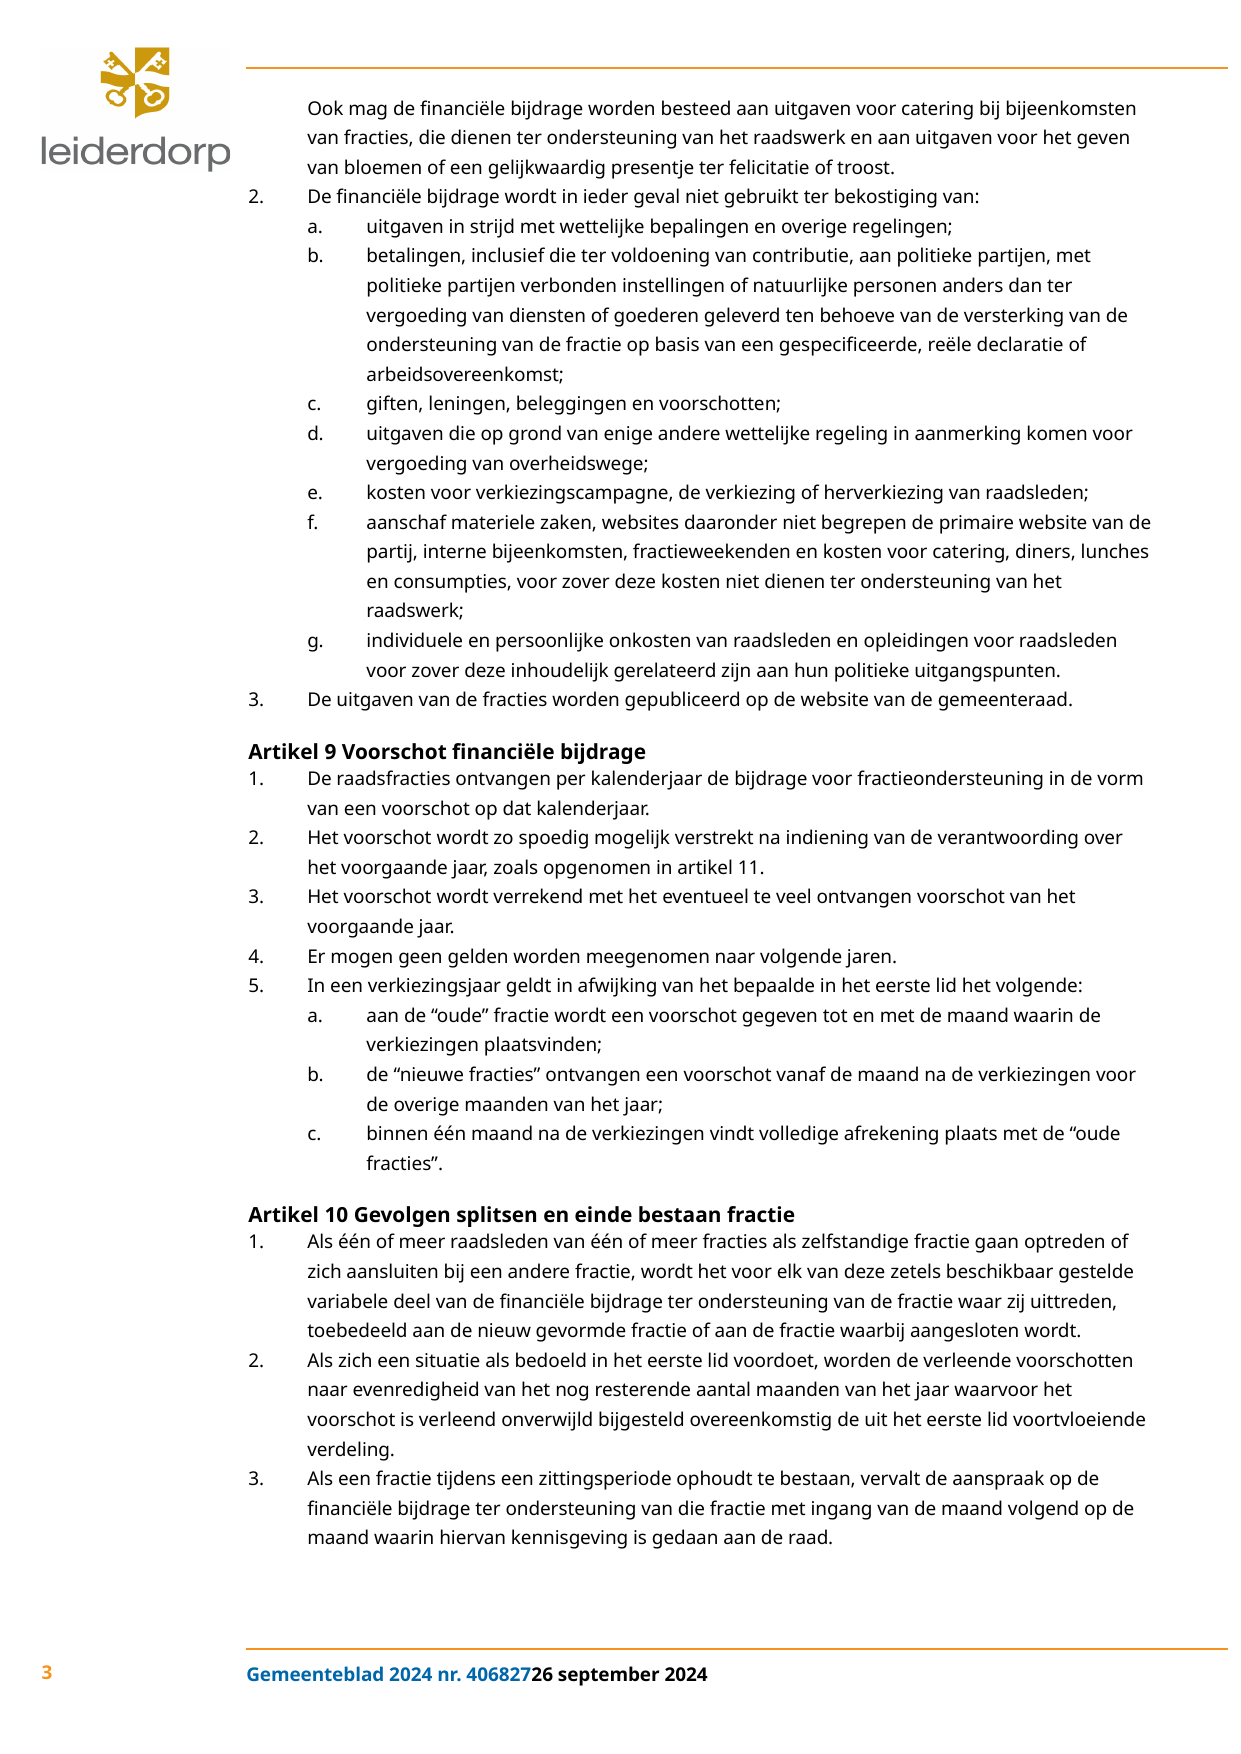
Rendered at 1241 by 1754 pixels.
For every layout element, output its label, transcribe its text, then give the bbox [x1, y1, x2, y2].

list betalingen, inclusief die ter voldoening van contributie, aan politieke partijen, met politieke partijen verbonden instellingen of natuurlijke personen anders dan ter vergoeding van diensten of goederen geleverd ten behoeve van de versterking van de ondersteuning van de fractie op basis van een gespecificeerde, reële declaratie of arbeidsovereenkomst; [307, 243, 1152, 387]
list Er mogen geen gelden worden meegenomen naar volgende jaren. [248, 943, 1152, 968]
list aan de “oude” fractie wordt een voorschot gegeven tot en met de maand waarin de verkiezingen plaatsvinden; [307, 1002, 1152, 1057]
list De financiële bijdrage wordt in ieder geval niet gebruikt ter bekostiging van: [248, 183, 1152, 209]
list Als één of meer raadsleden van één of meer fracties als zelfstandige fractie gaan optreden of zich aansluiten bij een andere fractie, wordt het voor elk van deze zetels beschikbaar gestelde variabele deel van de financiële bijdrage ter ondersteuning van de fractie waar zij uittreden, toebedeeld aan de nieuw gevormde fractie of aan de fractie waarbij aangesloten wordt. [248, 1229, 1152, 1343]
list De raadsfracties ontvangen per kalenderjaar de bijdrage voor fractieondersteuning in de vorm van een voorschot op dat kalenderjaar. [248, 765, 1152, 821]
picture [41, 47, 231, 172]
list Het voorschot wordt zo spoedig mogelijk verstrekt na indiening van de verantwoording over het voorgaande jaar, zoals opgenomen in artikel 11. [248, 824, 1152, 880]
list aanschaf materiele zaken, websites daaronder niet begrepen de primaire website van de partij, interne bijeenkomsten, fractieweekenden en kosten voor catering, diners, lunches en consumpties, voor zover deze kosten niet dienen ter ondersteuning van het raadswerk; [307, 509, 1152, 623]
list De uitgaven van de fracties worden gepubliceerd op de website van de gemeenteraad. [248, 686, 1152, 712]
list Als een fractie tijdens een zittingsperiode ophoudt te bestaan, vervalt de aanspraak op de financiële bijdrage ter ondersteuning van die fractie met ingang van de maand volgend op de maand waarin hiervan kennisgeving is gedaan aan de raad. [248, 1465, 1152, 1550]
list Het voorschot wordt verrekend met het eventueel te veel ontvangen voorschot van het voorgaande jaar. [248, 884, 1152, 939]
list uitgaven in strijd met wettelijke bepalingen en overige regelingen; [307, 213, 1152, 239]
list Ook mag de financiële bijdrage worden besteed aan uitgaven voor catering bij bijeenkomsten van fracties, die dienen ter ondersteuning van het raadswerk en aan uitgaven voor het geven van bloemen of een gelijkwaardig presentje ter felicitatie of troost. [248, 95, 1152, 180]
text Artikel 10 Gevolgen splitsen en einde bestaan fractie [248, 1200, 1152, 1229]
list Als zich een situatie als bedoeld in het eerste lid voordoet, worden de verleende voorschotten naar evenredigheid van het nog resterende aantal maanden van het jaar waarvoor het voorschot is verleend onverwijld bijgesteld overeenkomstig de uit het eerste lid voortvloeiende verdeling. [248, 1347, 1152, 1462]
text Artikel 9 Voorschot financiële bijdrage [248, 737, 1152, 765]
list uitgaven die op grond van enige andere wettelijke regeling in aanmerking komen voor vergoeding van overheidswege; [307, 420, 1152, 476]
list individuele en persoonlijke onkosten van raadsleden en opleidingen voor raadsleden voor zover deze inhoudelijk gerelateerd zijn aan hun politieke uitgangspunten. [307, 627, 1152, 683]
list giften, leningen, beleggingen en voorschotten; [307, 391, 1152, 416]
list kosten voor verkiezingscampagne, de verkiezing of herverkiezing van raadsleden; [307, 479, 1152, 505]
list de “nieuwe fracties” ontvangen een voorschot vanaf de maand na de verkiezingen voor de overige maanden van het jaar; [307, 1061, 1152, 1116]
list binnen één maand na de verkiezingen vindt volledige afrekening plaats met de “oude fracties”. [307, 1120, 1152, 1176]
list In een verkiezingsjaar geldt in afwijking van het bepaalde in het eerste lid het volgende: [248, 972, 1152, 998]
